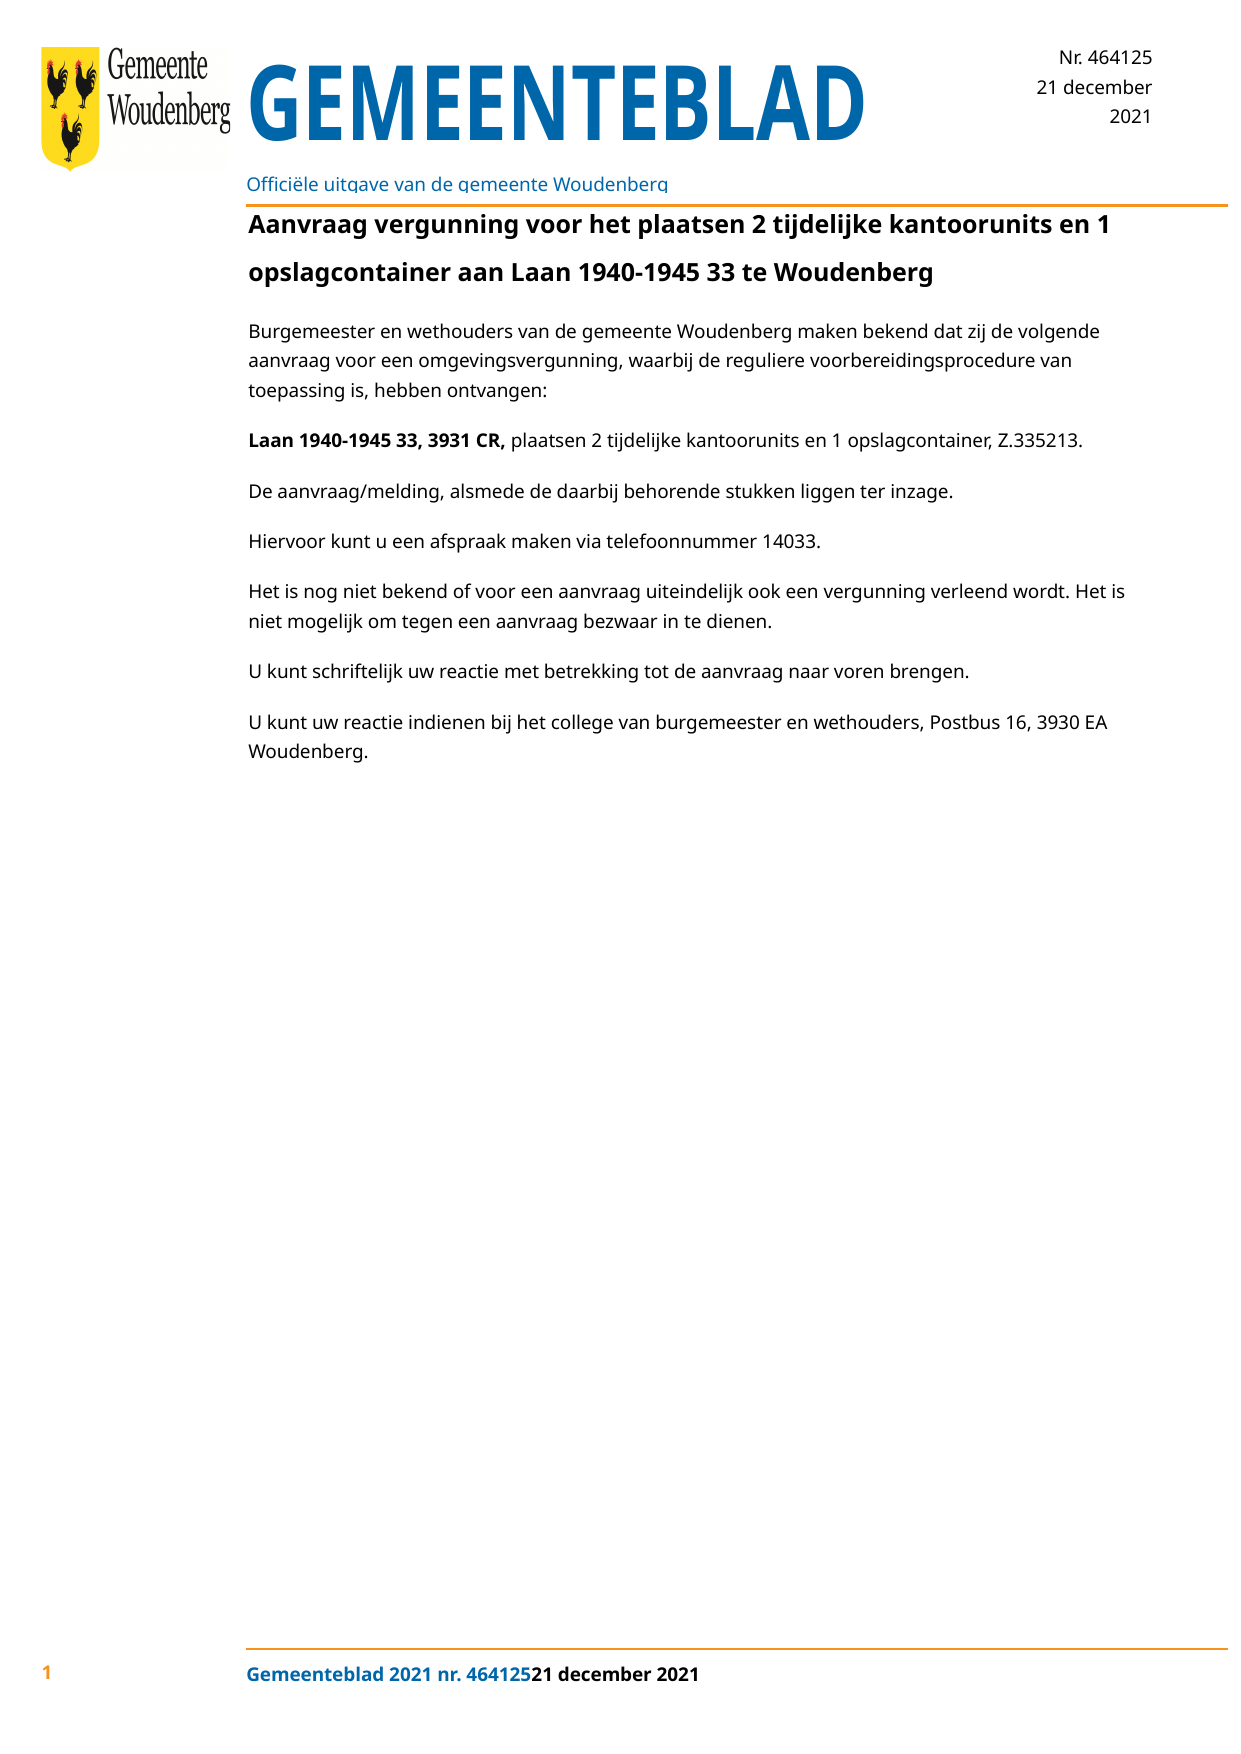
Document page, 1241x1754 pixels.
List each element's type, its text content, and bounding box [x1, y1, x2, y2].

text De aanvraag/melding, alsmede de daarbij behorende stukken liggen ter inzage. [248, 478, 1152, 504]
text U kunt schriftelijk uw reactie met betrekking tot de aanvraag naar voren brengen. [248, 659, 1152, 684]
text U kunt uw reactie indienen bij het college van burgemeester en wethouders, Postbus 16, 3930 EA Woudenberg. [248, 709, 1152, 764]
text Burgemeester en wethouders van de gemeente Woudenberg maken bekend dat zij de volgende aanvraag voor een omgevingsvergunning, waarbij de reguliere voorbereidingsprocedure van toepassing is, hebben ontvangen: [248, 318, 1152, 403]
text Hiervoor kunt u een afspraak maken via telefoonnummer 14033. [248, 528, 1152, 554]
picture [41, 47, 231, 172]
text Aanvraag vergunning voor het plaatsen 2 tijdelijke kantoorunits en 1 opslagcontainer aan Laan 1940-1945 33 te Woudenberg [248, 207, 1152, 288]
text Laan 1940-1945 33, 3931 CR, plaatsen 2 tijdelijke kantoorunits en 1 opslagcontainer, Z.335213. [248, 427, 1152, 453]
text Het is nog niet bekend of voor een aanvraag uiteindelijk ook een vergunning verleend wordt. Het is niet mogelijk om tegen een aanvraag bezwaar in te dienen. [248, 579, 1152, 634]
